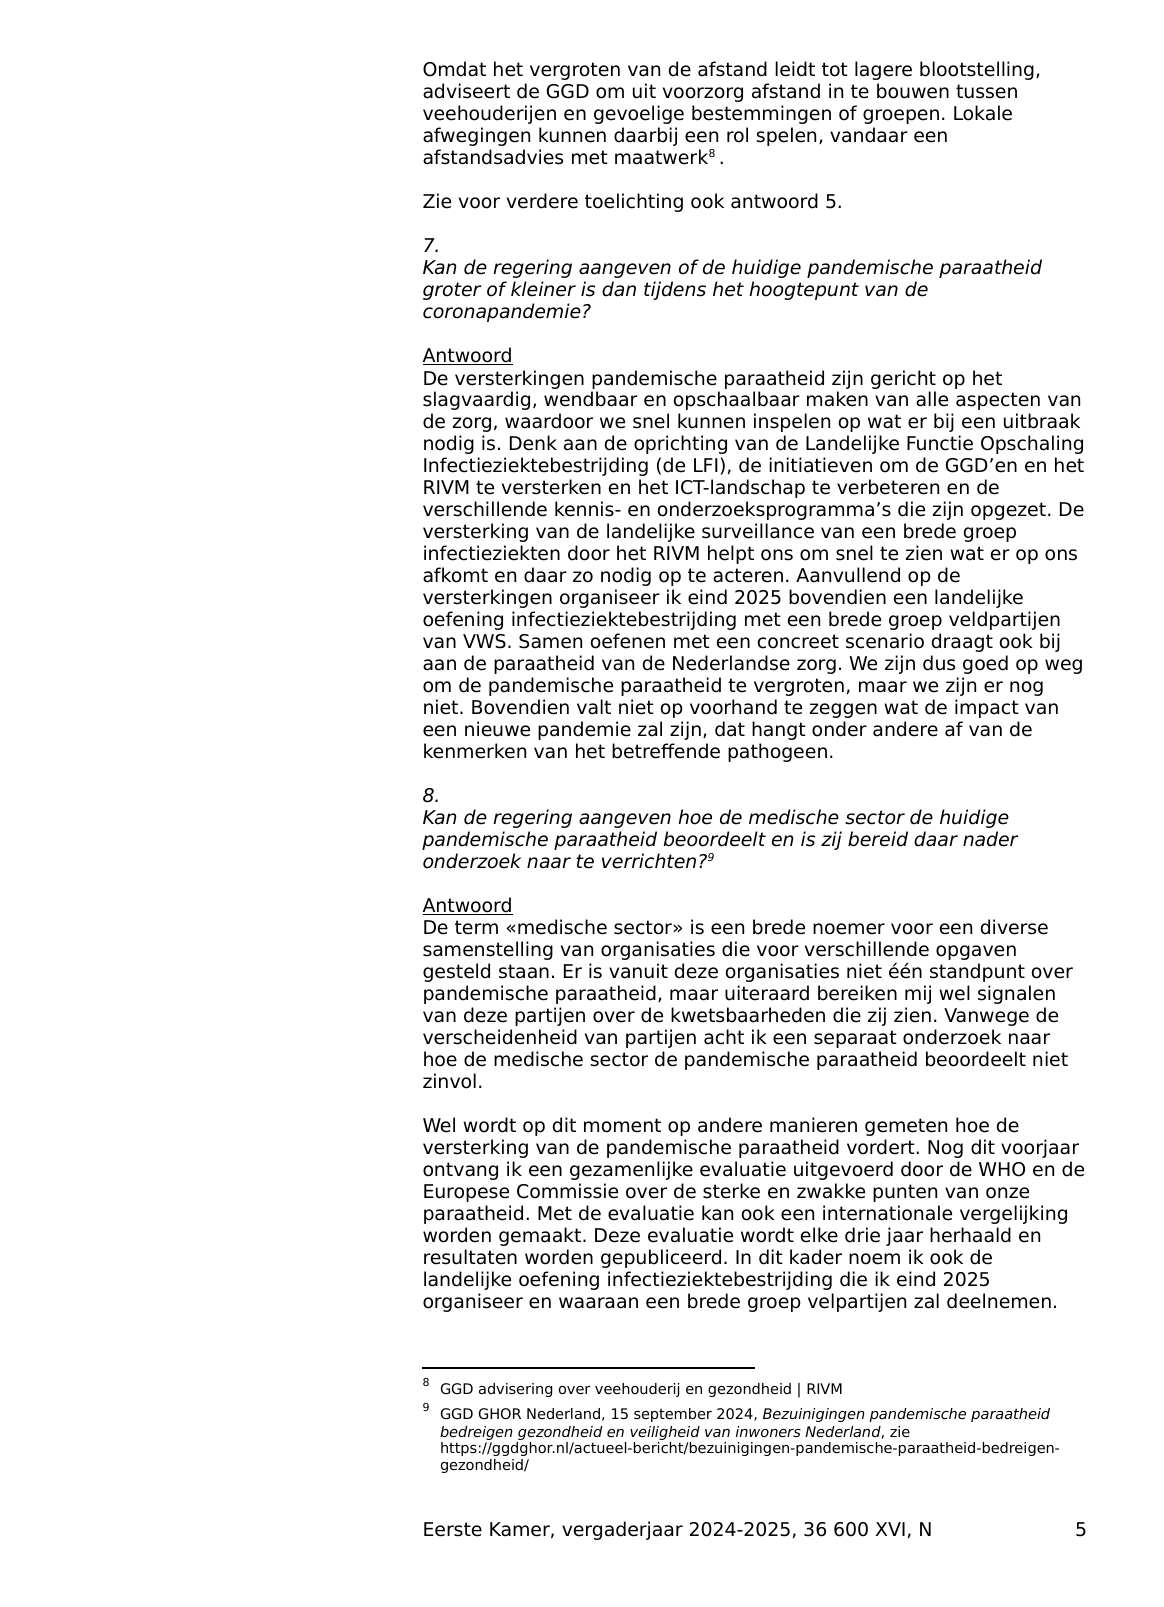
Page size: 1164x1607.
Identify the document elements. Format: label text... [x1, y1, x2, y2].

text De term «medische sector» is een brede noemer voor een diverse samenstelling van organisaties die voor verschillende opgaven gesteld staan. Er is vanuit deze organisaties niet één standpunt over pandemische paraatheid, maar uiteraard bereiken mij wel signalen van deze partijen over de kwetsbaarheden die zij zien. Vanwege de verscheidenheid van partijen acht ik een separaat onderzoek naar hoe de medische sector de pandemische paraatheid beoordeelt niet zinvol. [422, 917, 1087, 1093]
text Omdat het vergroten van de afstand leidt tot lagere blootstelling, adviseert de GGD om uit voorzorg afstand in te bouwen tussen veehouderijen en gevoelige bestemmingen of groepen. Lokale afwegingen kunnen daarbij een rol spelen, vandaar een afstandsadvies met maatwerk. [422, 59, 1087, 169]
text Kan de regering aangeven of de huidige pandemische paraatheid groter of kleiner is dan tijdens het hoogtepunt van de coronapandemie? [422, 257, 1087, 323]
text De versterkingen pandemische paraatheid zijn gericht op het slagvaardig, wendbaar en opschaalbaar maken van alle aspecten van de zorg, waardoor we snel kunnen inspelen op wat er bij een uitbraak nodig is. Denk aan de oprichting van de Landelijke Functie Opschaling Infectieziektebestrijding (de LFI), de initiatieven om de GGD’en en het RIVM te versterken en het ICT-landschap te verbeteren en de verschillende kennis- en onderzoeksprogramma’s die zijn opgezet. De versterking van de landelijke surveillance van een brede groep infectieziekten door het RIVM helpt ons om snel te zien wat er op ons afkomt en daar zo nodig op te acteren. Aanvullend op de versterkingen organiseer ik eind 2025 bovendien een landelijke oefening infectieziektebestrijding met een brede groep veldpartijen van VWS. Samen oefenen met een concreet scenario draagt ook bij aan de paraatheid van de Nederlandse zorg. We zijn dus goed op weg om de pandemische paraatheid te vergroten, maar we zijn er nog niet. Bovendien valt niet op voorhand te zeggen wat de impact van een nieuwe pandemie zal zijn, dat hangt onder andere af van de kenmerken van het betreffende pathogeen. [422, 367, 1087, 763]
text GGD advisering over veehouderij en gezondheid | RIVM [422, 1377, 1087, 1399]
text Wel wordt op dit moment op andere manieren gemeten hoe de versterking van de pandemische paraatheid vordert. Nog dit voorjaar ontvang ik een gezamenlijke evaluatie uitgevoerd door de WHO en de Europese Commissie over de sterke en zwakke punten van onze paraatheid. Met de evaluatie kan ook een internationale vergelijking worden gemaakt. Deze evaluatie wordt elke drie jaar herhaald en resultaten worden gepubliceerd. In dit kader noem ik ook de landelijke oefening infectieziektebestrijding die ik eind 2025 organiseer en waaraan een brede groep velpartijen zal deelnemen. [422, 1115, 1087, 1313]
text GGD GHOR Nederland, 15 september 2024, Bezuinigingen pandemische paraatheid bedreigen gezondheid en veiligheid van inwoners Nederland, zie https://ggdghor.nl/actueel-bericht/bezuinigingen-pandemische-paraatheid-bedreigen-gezondheid/ [422, 1402, 1087, 1474]
text Antwoord [422, 345, 1087, 367]
text 8. [422, 785, 1087, 807]
text Zie voor verdere toelichting ook antwoord 5. [422, 191, 1087, 213]
text Kan de regering aangeven hoe de medische sector de huidige pandemische paraatheid beoordeelt en is zij bereid daar nader onderzoek naar te verrichten? [422, 807, 1087, 873]
text Antwoord [422, 895, 1087, 917]
text 7. [422, 235, 1087, 257]
